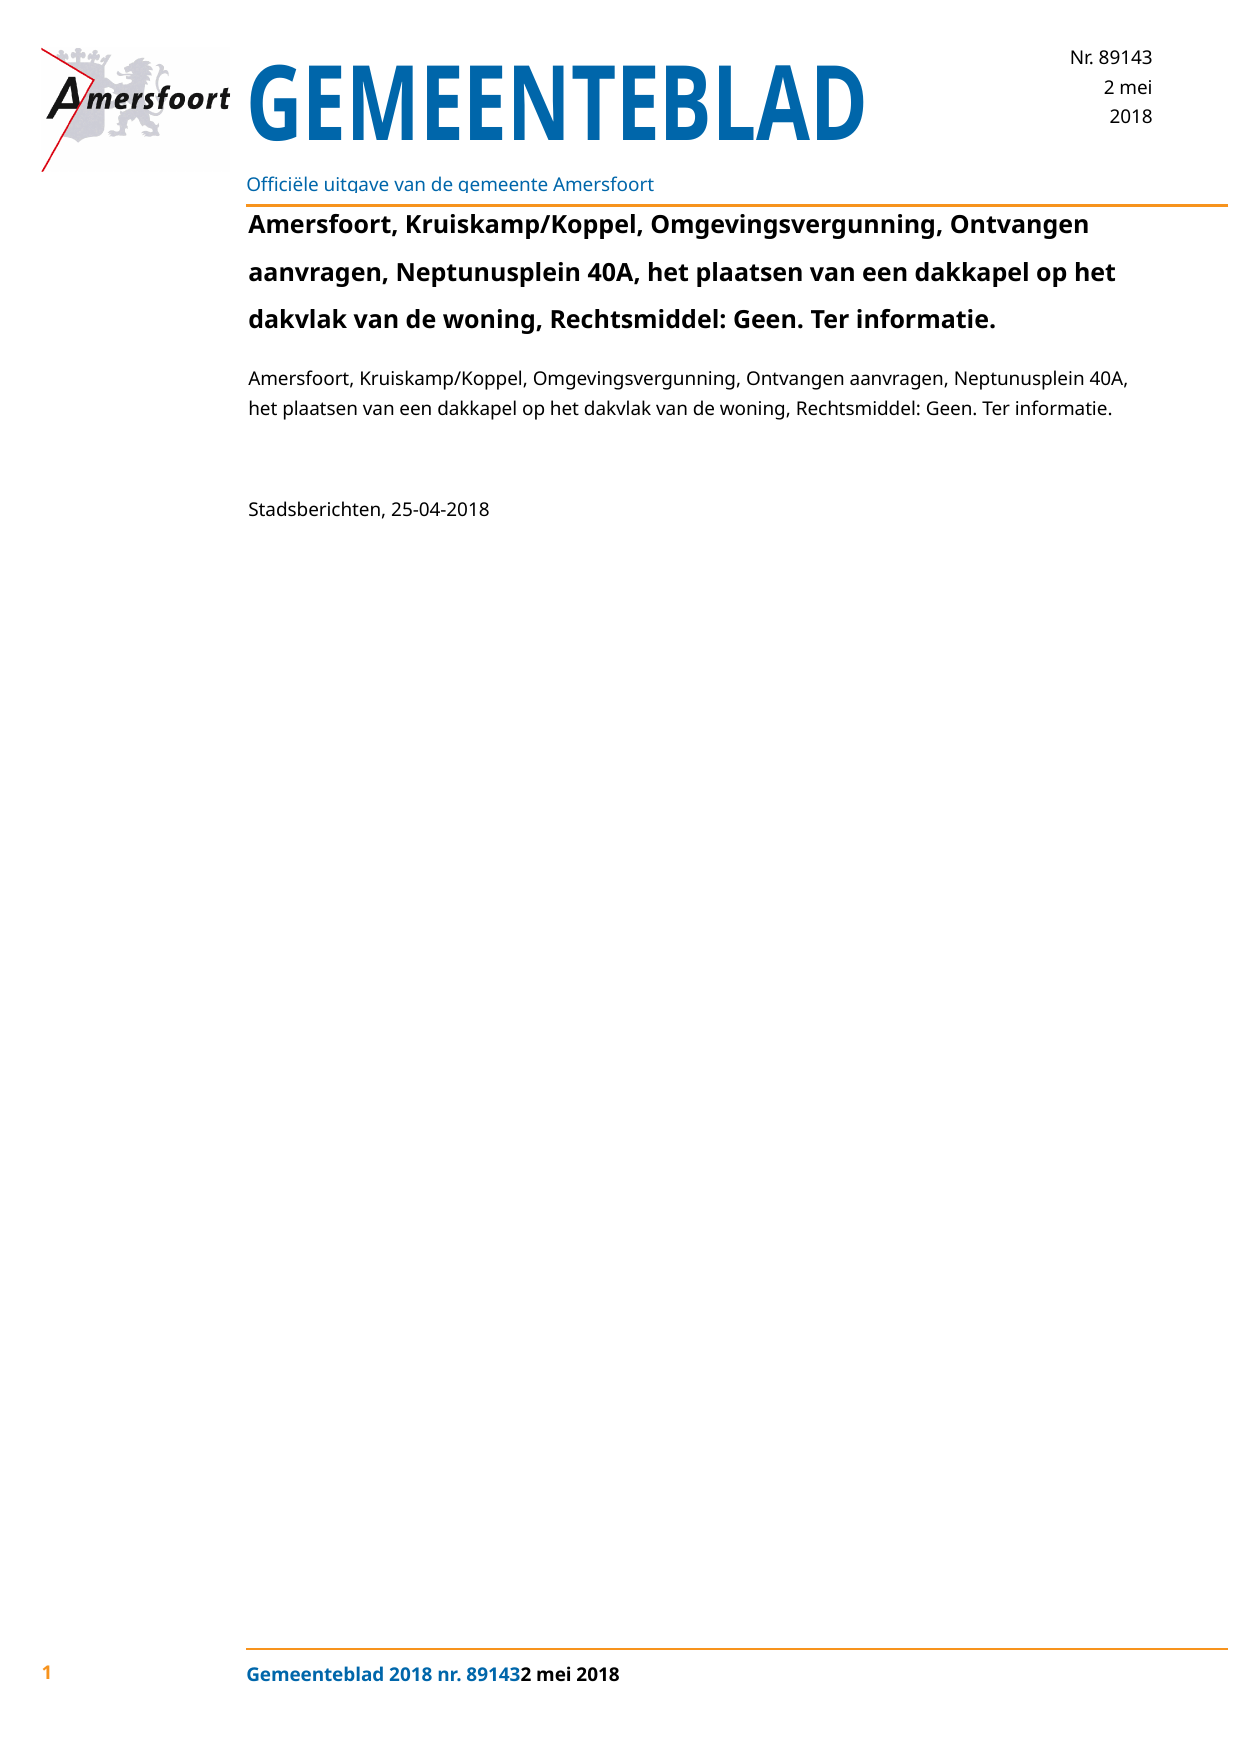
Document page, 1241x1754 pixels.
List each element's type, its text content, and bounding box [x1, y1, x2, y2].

text Amersfoort, Kruiskamp/Koppel, Omgevingsvergunning, Ontvangen aanvragen, Neptunusplein 40A, het plaatsen van een dakkapel op het dakvlak van de woning, Rechtsmiddel: Geen. Ter informatie. [248, 366, 1152, 421]
text Stadsberichten, 25-04-2018 [248, 496, 1152, 522]
picture [41, 47, 231, 172]
text Amersfoort, Kruiskamp/Koppel, Omgevingsvergunning, Ontvangen aanvragen, Neptunusplein 40A, het plaatsen van een dakkapel op het dakvlak van de woning, Rechtsmiddel: Geen. Ter informatie. [248, 207, 1152, 336]
